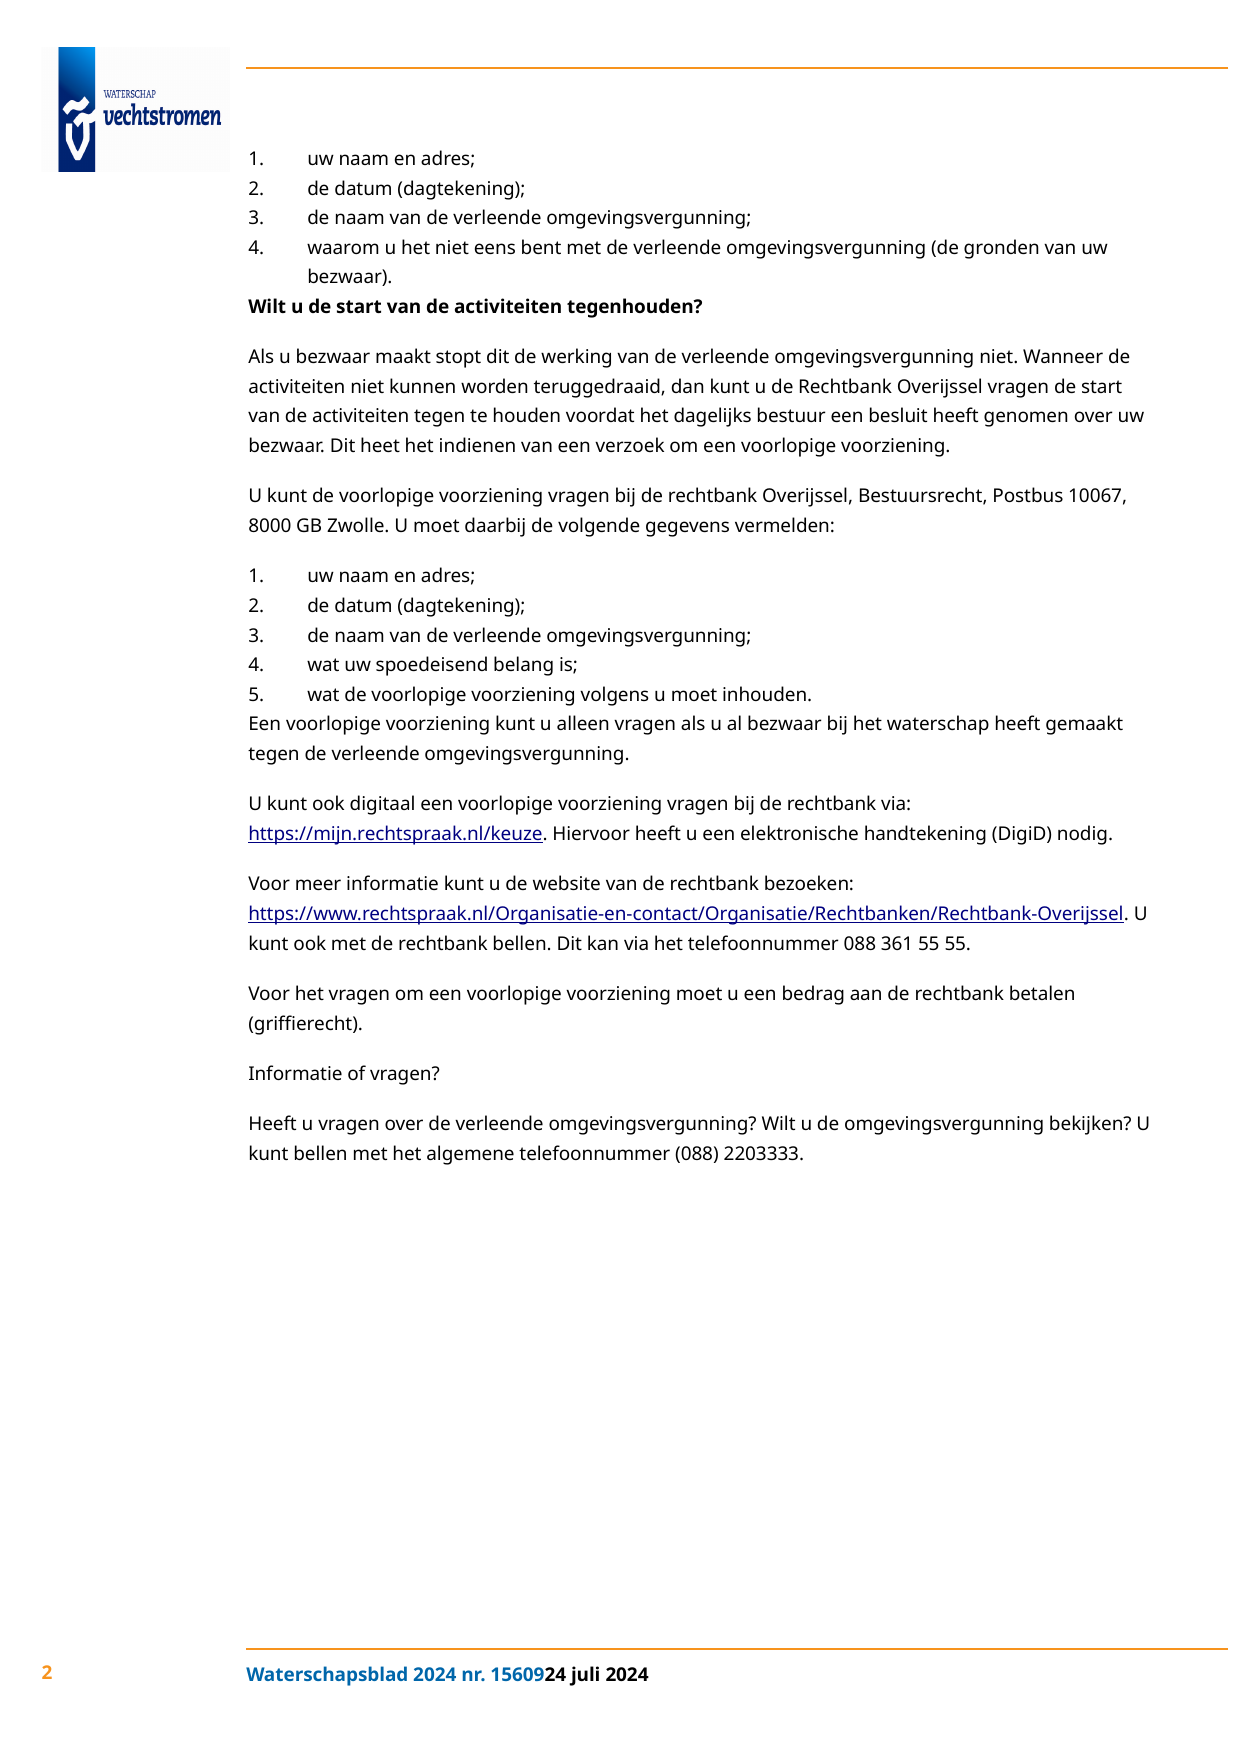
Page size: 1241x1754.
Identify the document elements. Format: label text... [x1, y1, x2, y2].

text Voor meer informatie kunt u de website van de rechtbank bezoeken: https://www.rechtspraak.nl/Organisatie-en-contact/Organisatie/Rechtbanken/Rechtbank-Overijssel. U kunt ook met de rechtbank bellen. Dit kan via het telefoonnummer 088 361 55 55. [248, 871, 1152, 956]
list de naam van de verleende omgevingsvergunning; [248, 622, 1152, 648]
list de datum (dagtekening); [248, 175, 1152, 201]
text U kunt de voorlopige voorziening vragen bij de rechtbank Overijssel, Bestuursrecht, Postbus 10067, 8000 GB Zwolle. U moet daarbij de volgende gegevens vermelden: [248, 483, 1152, 538]
list uw naam en adres; [248, 563, 1152, 588]
text U kunt ook digitaal een voorlopige voorziening vragen bij de rechtbank via: https://mijn.rechtspraak.nl/keuze. Hiervoor heeft u een elektronische handtekening (DigiD) nodig. [248, 791, 1152, 846]
list wat de voorlopige voorziening volgens u moet inhouden. [248, 681, 1152, 707]
text Voor het vragen om een voorlopige voorziening moet u een bedrag aan de rechtbank betalen (griffierecht). [248, 980, 1152, 1036]
text Als u bezwaar maakt stopt dit de werking van de verleende omgevingsvergunning niet. Wanneer de activiteiten niet kunnen worden teruggedraaid, dan kunt u de Rechtbank Overijssel vragen de start van de activiteiten tegen te houden voordat het dagelijks bestuur een besluit heeft genomen over uw bezwaar. Dit heet het indienen van een verzoek om een voorlopige voorziening. [248, 343, 1152, 458]
text Een voorlopige voorziening kunt u alleen vragen als u al bezwaar bij het waterschap heeft gemaakt tegen de verleende omgevingsvergunning. [248, 711, 1152, 766]
list de naam van de verleende omgevingsvergunning; [248, 204, 1152, 230]
list waarom u het niet eens bent met de verleende omgevingsvergunning (de gronden van uw bezwaar). [248, 234, 1152, 289]
text Heeft u vragen over de verleende omgevingsvergunning? Wilt u de omgevingsvergunning bekijken? U kunt bellen met het algemene telefoonnummer (088) 2203333. [248, 1111, 1152, 1166]
text Wilt u de start van de activiteiten tegenhouden? [248, 293, 1152, 319]
list wat uw spoedeisend belang is; [248, 651, 1152, 677]
list uw naam en adres; [248, 145, 1152, 171]
list de datum (dagtekening); [248, 592, 1152, 618]
picture [41, 47, 231, 172]
text Informatie of vragen? [248, 1060, 1152, 1086]
